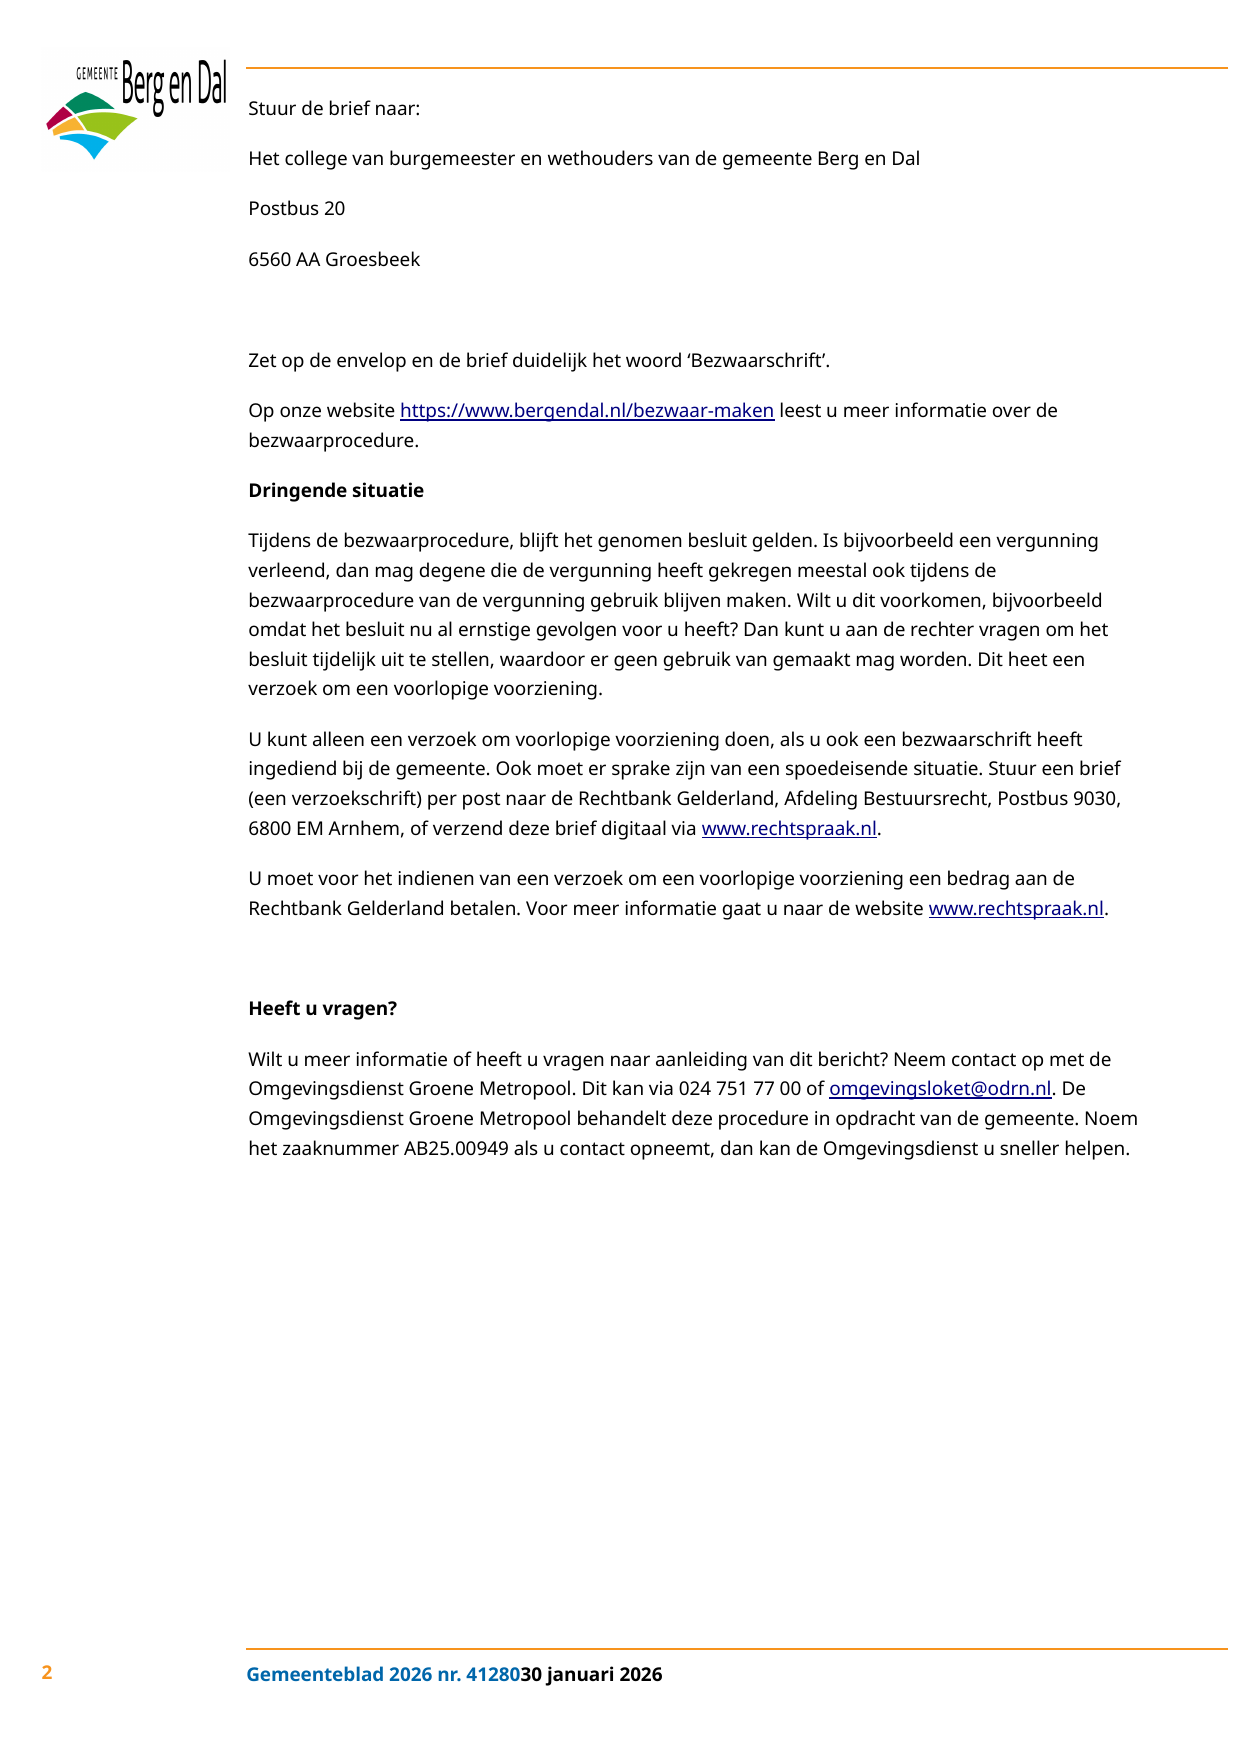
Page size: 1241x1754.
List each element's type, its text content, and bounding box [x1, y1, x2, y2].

text Tijdens de bezwaarprocedure, blijft het genomen besluit gelden. Is bijvoorbeeld een vergunning verleend, dan mag degene die de vergunning heeft gekregen meestal ook tijdens de bezwaarprocedure van de vergunning gebruik blijven maken. Wilt u dit voorkomen, bijvoorbeeld omdat het besluit nu al ernstige gevolgen voor u heeft? Dan kunt u aan de rechter vragen om het besluit tijdelijk uit te stellen, waardoor er geen gebruik van gemaakt mag worden. Dit heet een verzoek om een voorlopige voorziening. [248, 528, 1152, 701]
text Zet op de envelop en de brief duidelijk het woord ‘Bezwaarschrift’. [248, 347, 1152, 373]
text Het college van burgemeester en wethouders van de gemeente Berg en Dal [248, 145, 1152, 171]
picture [41, 47, 231, 172]
text U kunt alleen een verzoek om voorlopige voorziening doen, als u ook een bezwaarschrift heeft ingediend bij de gemeente. Ook moet er sprake zijn van een spoedeisende situatie. Stuur een brief (een verzoekschrift) per post naar de Rechtbank Gelderland, Afdeling Bestuursrecht, Postbus 9030, 6800 EM Arnhem, of verzend deze brief digitaal via www.rechtspraak.nl. [248, 726, 1152, 841]
text Wilt u meer informatie of heeft u vragen naar aanleiding van dit bericht? Neem contact op met de Omgevingsdienst Groene Metropool. Dit kan via 024 751 77 00 of omgevingsloket@odrn.nl. De Omgevingsdienst Groene Metropool behandelt deze procedure in opdracht van de gemeente. Noem het zaaknummer AB25.00949 als u contact opneemt, dan kan de Omgevingsdienst u sneller helpen. [248, 1046, 1152, 1161]
text Postbus 20 [248, 196, 1152, 221]
text Stuur de brief naar: [248, 95, 1152, 121]
text Heeft u vragen? [248, 996, 1152, 1021]
text 6560 AA Groesbeek [248, 246, 1152, 272]
text Op onze website https://www.bergendal.nl/bezwaar-maken leest u meer informatie over de bezwaarprocedure. [248, 397, 1152, 453]
text Dringende situatie [248, 477, 1152, 503]
text U moet voor het indienen van een verzoek om een voorlopige voorziening een bedrag aan de Rechtbank Gelderland betalen. Voor meer informatie gaat u naar de website www.rechtspraak.nl. [248, 865, 1152, 921]
